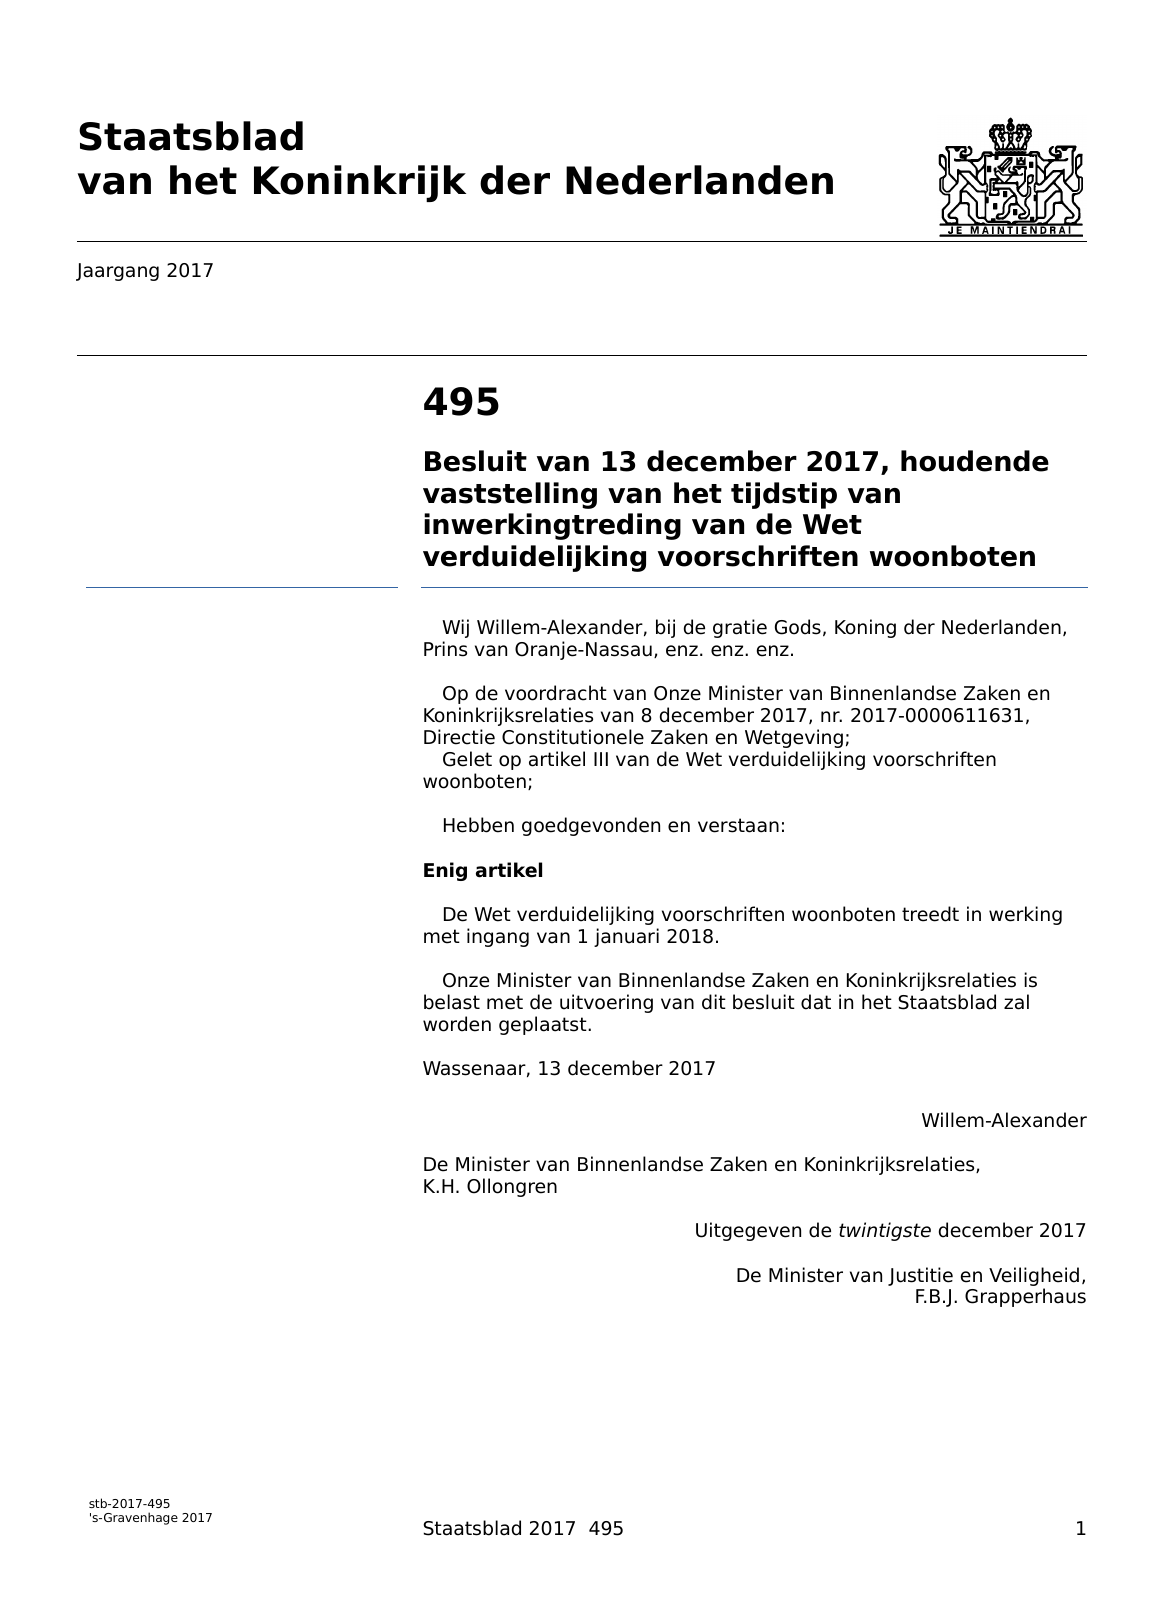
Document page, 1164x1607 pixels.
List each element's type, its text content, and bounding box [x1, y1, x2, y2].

table_cell Jaargang 2017 [77, 242, 1087, 355]
text Op de voordracht van Onze Minister van Binnenlandse Zaken en Koninkrijksrelaties van 8 december 2017, nr. 2017-0000611631, Directie Constitutionele Zaken en Wetgeving; [422, 683, 1087, 749]
text De Minister van Binnenlandse Zaken en Koninkrijksrelaties, K.H. Ollongren [422, 1154, 1087, 1198]
text De Wet verduidelijking voorschriften woonboten treedt in werking met ingang van 1 januari 2018. [422, 904, 1087, 948]
table_header Staatsblad van het Koninkrijk der Nederlanden [77, 100, 886, 241]
text Wij Willem-Alexander, bij de gratie Gods, Koning der Nederlanden, Prins van Oranje-Nassau, enz. enz. enz. [422, 617, 1087, 661]
text De Minister van Justitie en Veiligheid, F.B.J. Grapperhaus [422, 1264, 1087, 1308]
text Besluit van 13 december 2017, houdende vaststelling van het tijdstip van inwerkingtreding van de Wet verduidelijking voorschriften woonboten [422, 447, 1087, 573]
text stb-2017-495 [88, 1497, 323, 1511]
subtitle Enig artikel [422, 859, 1087, 882]
text Gelet op artikel III van de Wet verduidelijking voorschriften woonboten; [422, 749, 1087, 793]
subtitle 495 [422, 381, 1087, 424]
table_header [886, 100, 1087, 241]
picture [936, 115, 1087, 240]
text Willem-Alexander [422, 1110, 1087, 1132]
text Wassenaar, 13 december 2017 [422, 1058, 1087, 1080]
text Uitgegeven de twintigste december 2017 [422, 1220, 1087, 1242]
text Hebben goedgevonden en verstaan: [422, 815, 1087, 837]
text Onze Minister van Binnenlandse Zaken en Koninkrijksrelaties is belast met de uitvoering van dit besluit dat in het Staatsblad zal worden geplaatst. [422, 970, 1087, 1036]
text 's-Gravenhage 2017 [88, 1511, 323, 1525]
